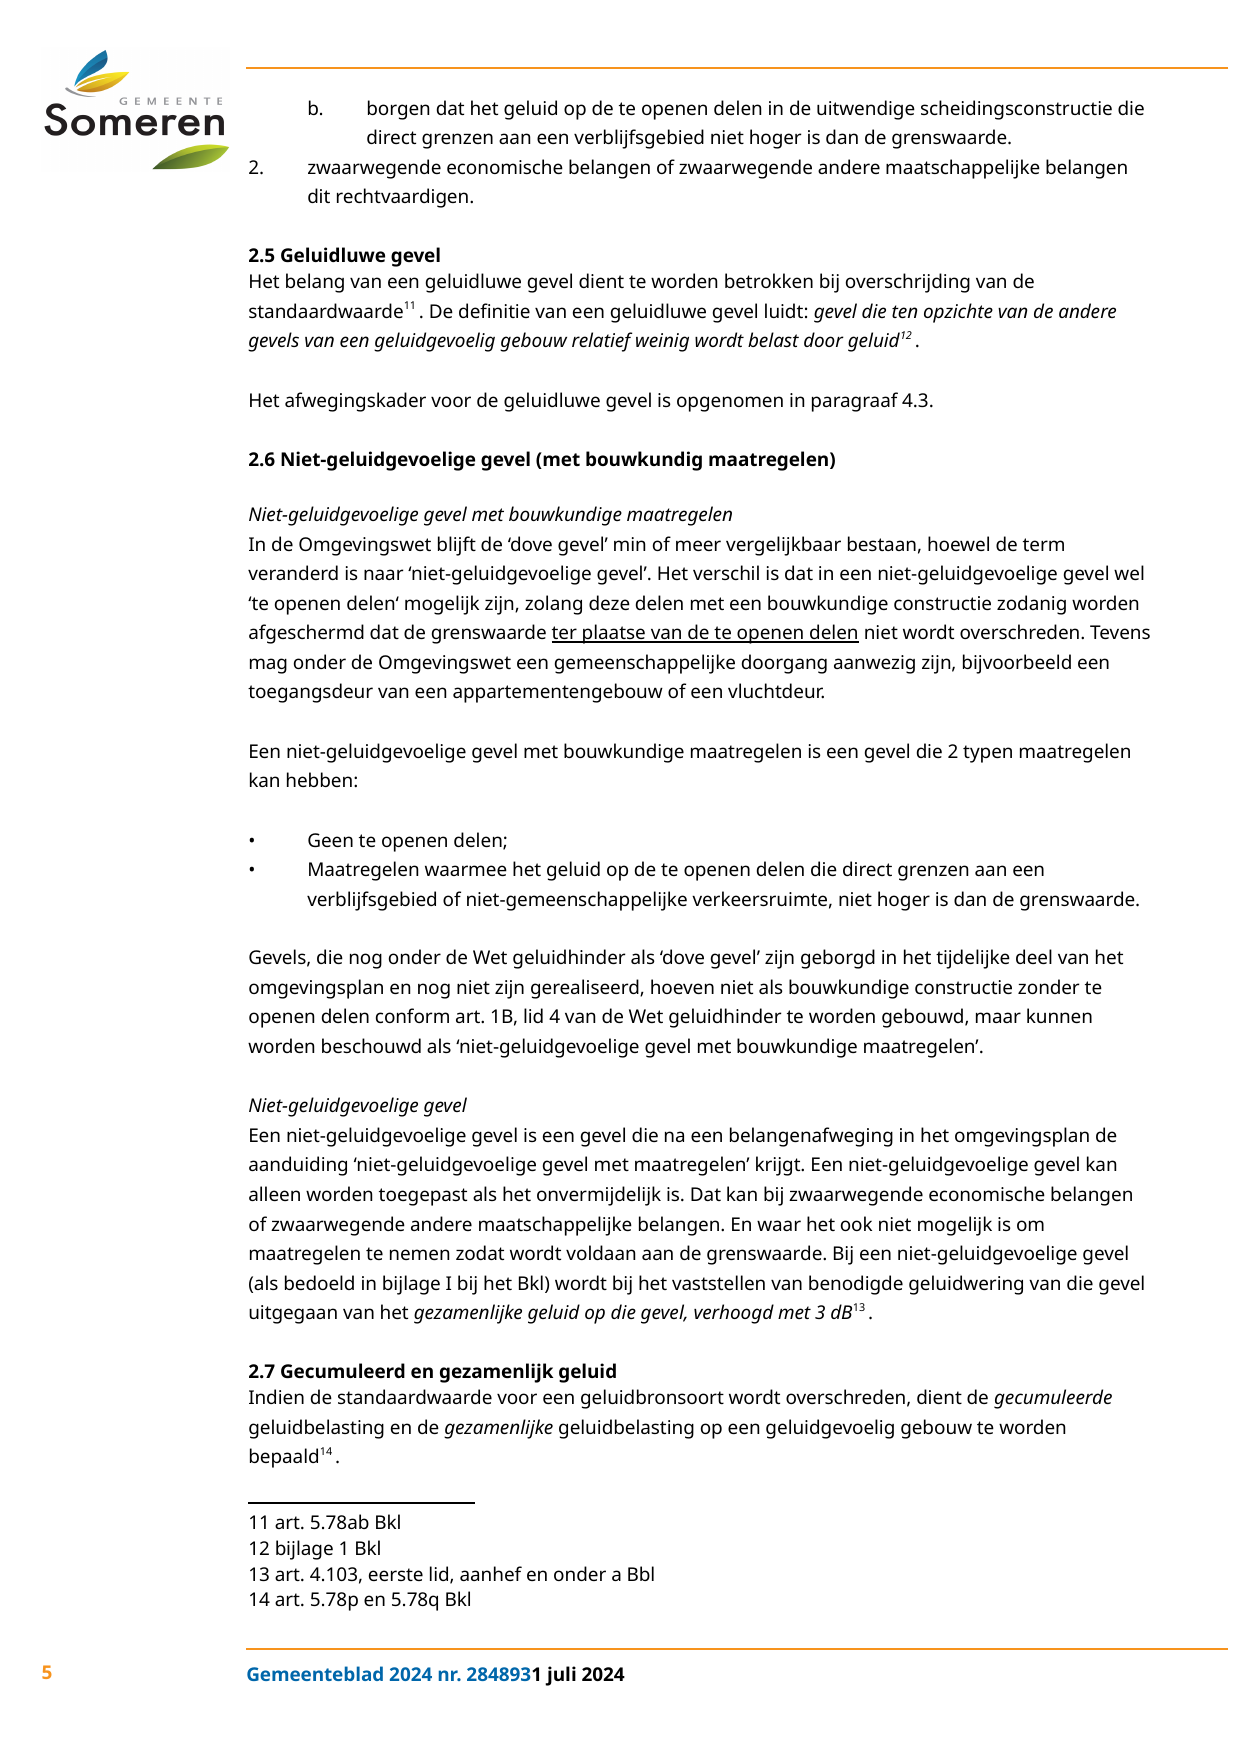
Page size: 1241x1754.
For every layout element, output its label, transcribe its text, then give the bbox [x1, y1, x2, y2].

text bijlage 1 Bkl [248, 1535, 1152, 1561]
text Niet-geluidgevoelige gevel met bouwkundige maatregelen [248, 501, 1152, 527]
text 2.7 Gecumuleerd en gezamenlijk geluid [248, 1359, 1152, 1384]
picture [41, 47, 231, 172]
list borgen dat het geluid op de te openen delen in de uitwendige scheidingsconstructie die direct grenzen aan een verblijfsgebied niet hoger is dan de grenswaarde. [307, 95, 1152, 150]
text Het afwegingskader voor de geluidluwe gevel is opgenomen in paragraaf 4.3. [248, 387, 1152, 412]
text Niet-geluidgevoelige gevel [248, 1092, 1152, 1118]
text art. 5.78ab Bkl [248, 1509, 1152, 1535]
text 2.5 Geluidluwe gevel [248, 243, 1152, 268]
text Indien de standaardwaarde voor een geluidbronsoort wordt overschreden, dient de gecumuleerde geluidbelasting en de gezamenlijke geluidbelasting op een geluidgevoelig gebouw te worden bepaald. [248, 1384, 1152, 1469]
text art. 5.78p en 5.78q Bkl [248, 1586, 1152, 1612]
text 2.6 Niet-geluidgevoelige gevel (met bouwkundig maatregelen) [248, 446, 1152, 472]
text art. 4.103, eerste lid, aanhef en onder a Bbl [248, 1561, 1152, 1586]
text Een niet-geluidgevoelige gevel is een gevel die na een belangenafweging in het omgevingsplan de aanduiding ‘niet-geluidgevoelige gevel met maatregelen’ krijgt. Een niet-geluidgevoelige gevel kan alleen worden toegepast als het onvermijdelijk is. Dat kan bij zwaarwegende economische belangen of zwaarwegende andere maatschappelijke belangen. En waar het ook niet mogelijk is om maatregelen te nemen zodat wordt voldaan aan de grenswaarde. Bij een niet-geluidgevoelige gevel (als bedoeld in bijlage I bij het Bkl) wordt bij het vaststellen van benodigde geluidwering van die gevel uitgegaan van het gezamenlijke geluid op die gevel, verhoogd met 3 dB. [248, 1122, 1152, 1325]
text Gevels, die nog onder de Wet geluidhinder als ‘dove gevel’ zijn geborgd in het tijdelijke deel van het omgevingsplan en nog niet zijn gerealiseerd, hoeven niet als bouwkundige constructie zonder te openen delen conform art. 1B, lid 4 van de Wet geluidhinder te worden gebouwd, maar kunnen worden beschouwd als ‘niet-geluidgevoelige gevel met bouwkundige maatregelen’. [248, 944, 1152, 1059]
list zwaarwegende economische belangen of zwaarwegende andere maatschappelijke belangen dit rechtvaardigen. [248, 154, 1152, 209]
table_header Een niet-geluidgevoelige gevel met bouwkundige maatregelen is een gevel die 2 typen maatregelen kan hebben: Geen te openen delen; Maatregelen waarmee het geluid op de te openen delen die direct grenzen aan een verblijfsgebied of niet-gemeenschappelijke verkeersruimte, niet hoger is dan de grenswaarde. [248, 738, 1152, 912]
text Het belang van een geluidluwe gevel dient te worden betrokken bij overschrijding van de standaardwaarde. De definitie van een geluidluwe gevel luidt: gevel die ten opzichte van de andere gevels van een geluidgevoelig gebouw relatief weinig wordt belast door geluid. [248, 268, 1152, 353]
text In de Omgevingswet blijft de ‘dove gevel’ min of meer vergelijkbaar bestaan, hoewel de term veranderd is naar ‘niet-geluidgevoelige gevel’. Het verschil is dat in een niet-geluidgevoelige gevel wel ‘te openen delen‘ mogelijk zijn, zolang deze delen met een bouwkundige constructie zodanig worden afgeschermd dat de grenswaarde ter plaatse van de te openen delen niet wordt overschreden. Tevens mag onder de Omgevingswet een gemeenschappelijke doorgang aanwezig zijn, bijvoorbeeld een toegangsdeur van een appartementengebouw of een vluchtdeur. [248, 531, 1152, 704]
